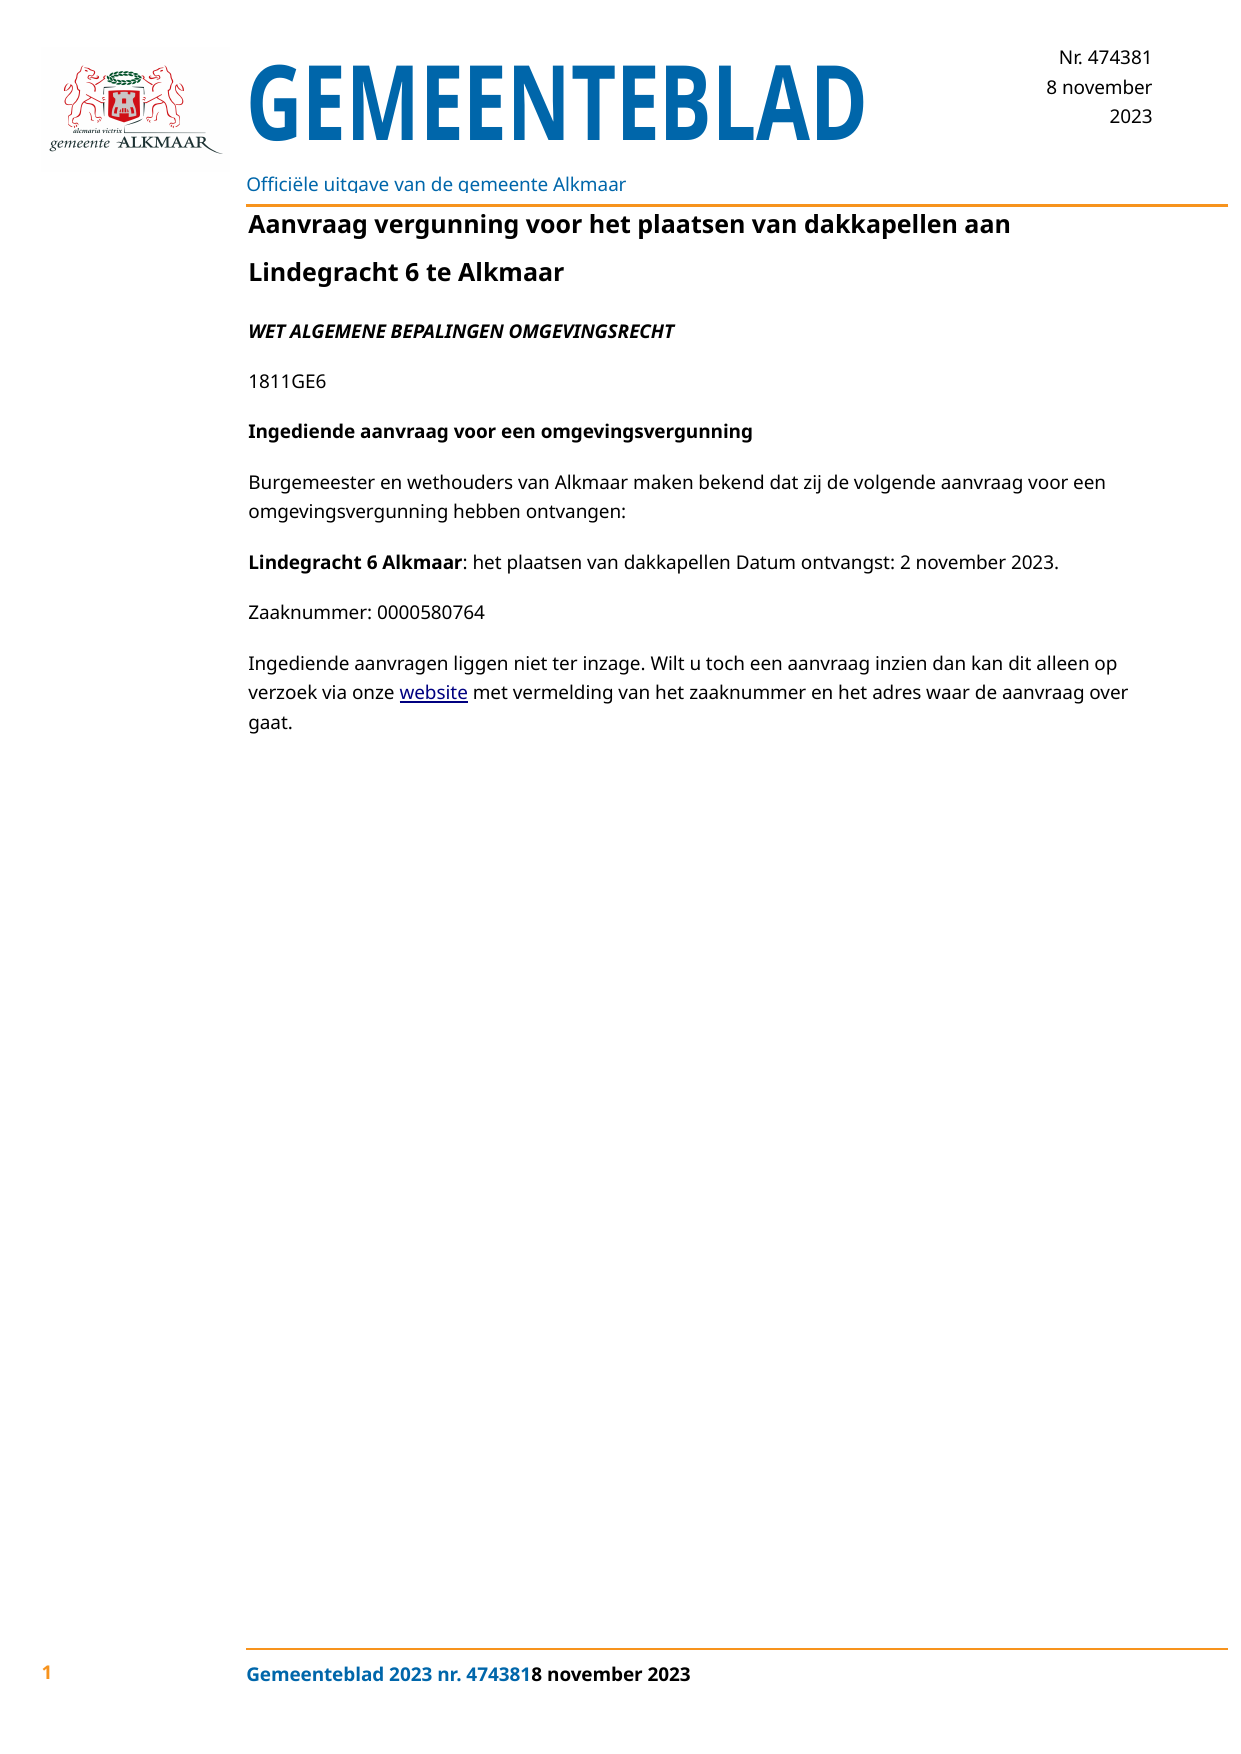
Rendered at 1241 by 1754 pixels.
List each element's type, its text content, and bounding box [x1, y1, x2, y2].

text Zaaknummer: 0000580764 [248, 599, 1152, 625]
text 1811GE6 [248, 368, 1152, 394]
text Ingediende aanvraag voor een omgevingsvergunning [248, 419, 1152, 444]
text Lindegracht 6 Alkmaar: het plaatsen van dakkapellen Datum ontvangst: 2 november 2023. [248, 549, 1152, 575]
text Burgemeester en wethouders van Alkmaar maken bekend dat zij de volgende aanvraag voor een omgevingsvergunning hebben ontvangen: [248, 469, 1152, 524]
text WET ALGEMENE BEPALINGEN OMGEVINGSRECHT [248, 318, 1152, 344]
picture [41, 47, 231, 172]
text Ingediende aanvragen liggen niet ter inzage. Wilt u toch een aanvraag inzien dan kan dit alleen op verzoek via onze website met vermelding van het zaaknummer en het adres waar de aanvraag over gaat. [248, 650, 1152, 735]
text Aanvraag vergunning voor het plaatsen van dakkapellen aan Lindegracht 6 te Alkmaar [248, 207, 1152, 288]
